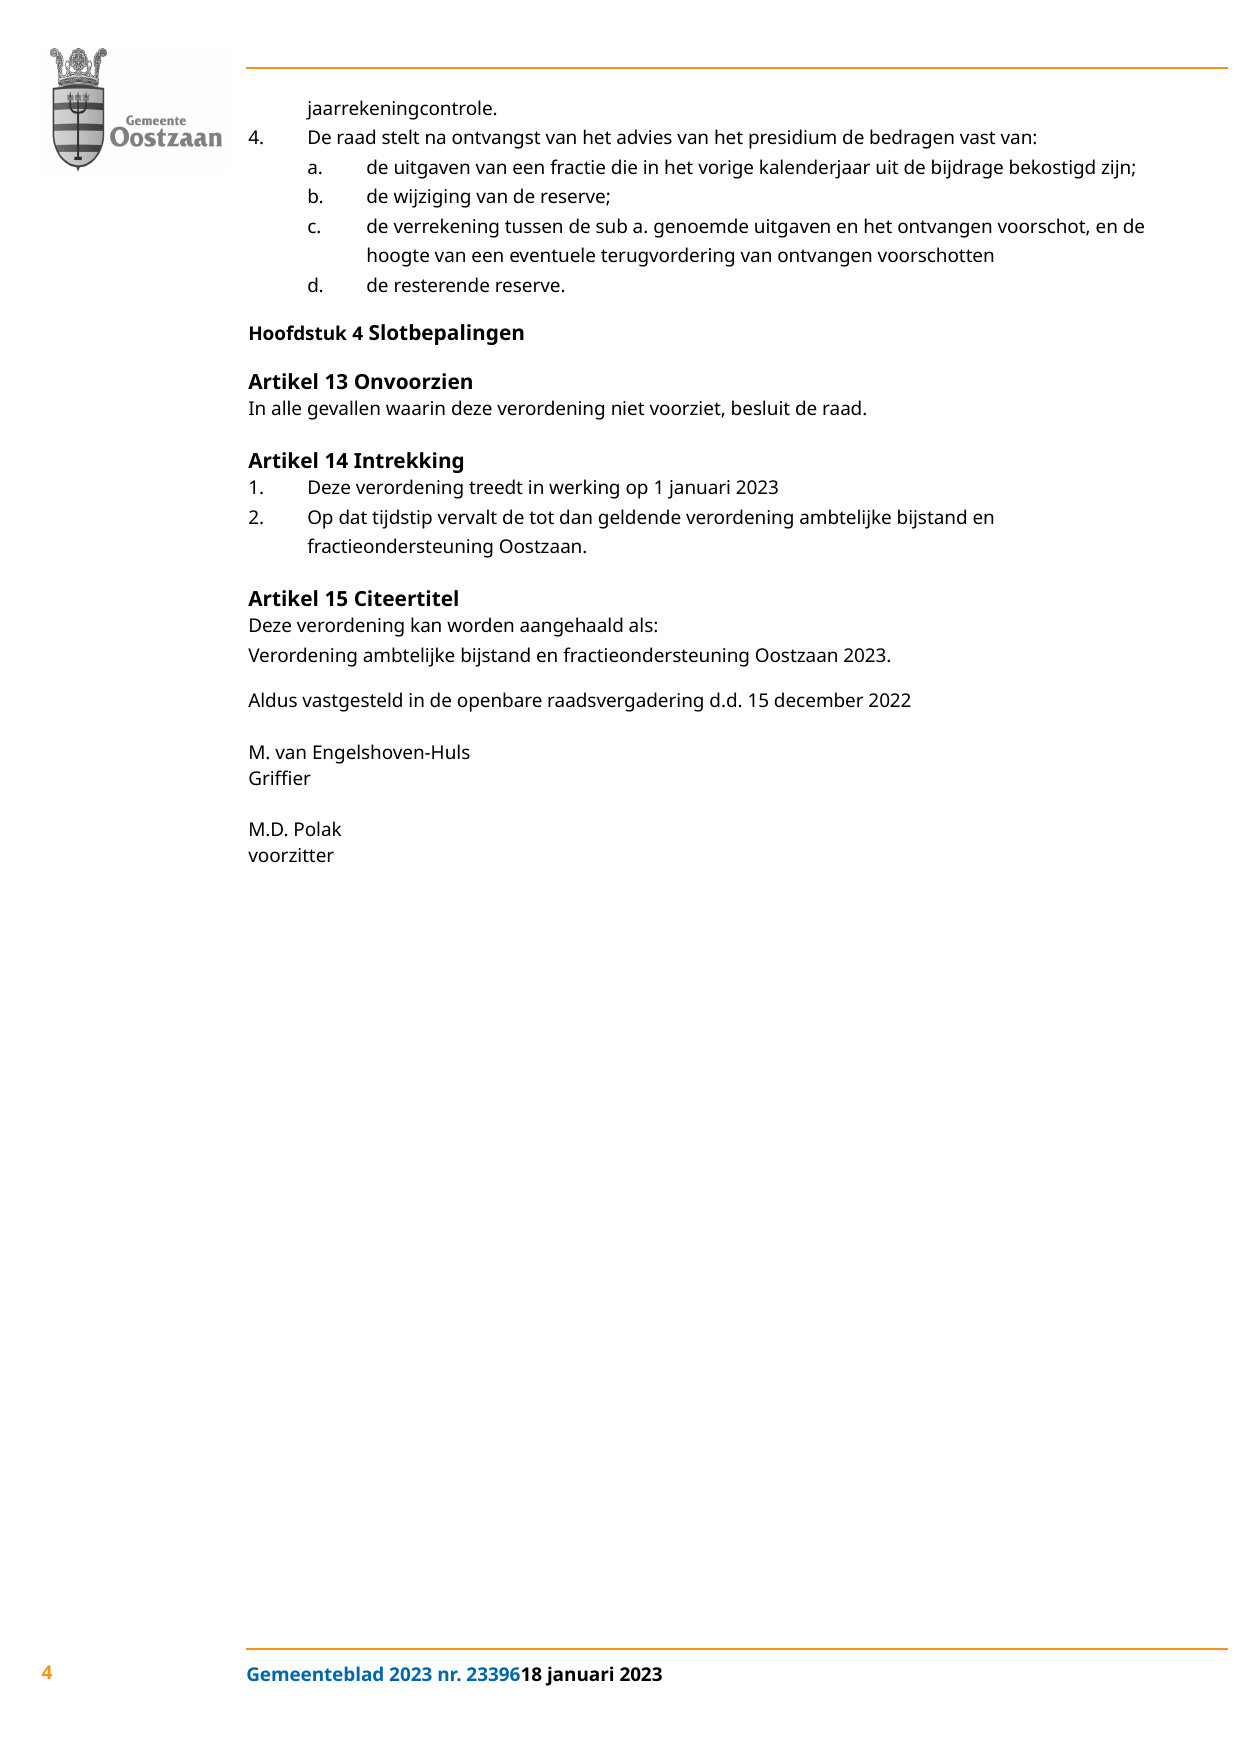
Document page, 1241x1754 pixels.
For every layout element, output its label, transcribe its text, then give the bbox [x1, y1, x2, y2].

text Artikel 14 Intrekking [248, 446, 1152, 474]
text In alle gevallen waarin deze verordening niet voorziet, besluit de raad. [248, 396, 1152, 421]
list Deze verordening treedt in werking op 1 januari 2023 [248, 474, 1152, 500]
text Artikel 15 Citeertitel [248, 584, 1152, 612]
text Griffier [248, 765, 1152, 791]
text Hoofdstuk 4 Slotbepalingen [248, 318, 1152, 346]
list de resterende reserve. [307, 272, 1152, 298]
list de verrekening tussen de sub a. genoemde uitgaven en het ontvangen voorschot, en de hoogte van een eventuele terugvordering van ontvangen voorschotten [307, 213, 1152, 268]
list de uitgaven van een fractie die in het vorige kalenderjaar uit de bijdrage bekostigd zijn; [307, 154, 1152, 180]
text M.D. Polak [248, 816, 1152, 842]
text voorzitter [248, 842, 1152, 868]
text Verordening ambtelijke bijstand en fractieondersteuning Oostzaan 2023. [248, 642, 1152, 668]
text Artikel 13 Onvoorzien [248, 367, 1152, 396]
list de wijziging van de reserve; [307, 183, 1152, 209]
picture [41, 47, 231, 172]
text M. van Engelshoven-Huls [248, 739, 1152, 765]
list jaarrekeningcontrole. [248, 95, 1152, 121]
text Aldus vastgesteld in de openbare raadsvergadering d.d. 15 december 2022 [248, 688, 1152, 713]
list De raad stelt na ontvangst van het advies van het presidium de bedragen vast van: [248, 124, 1152, 150]
text Deze verordening kan worden aangehaald als: [248, 612, 1152, 638]
list Op dat tijdstip vervalt de tot dan geldende verordening ambtelijke bijstand en fractieondersteuning Oostzaan. [248, 504, 1152, 559]
